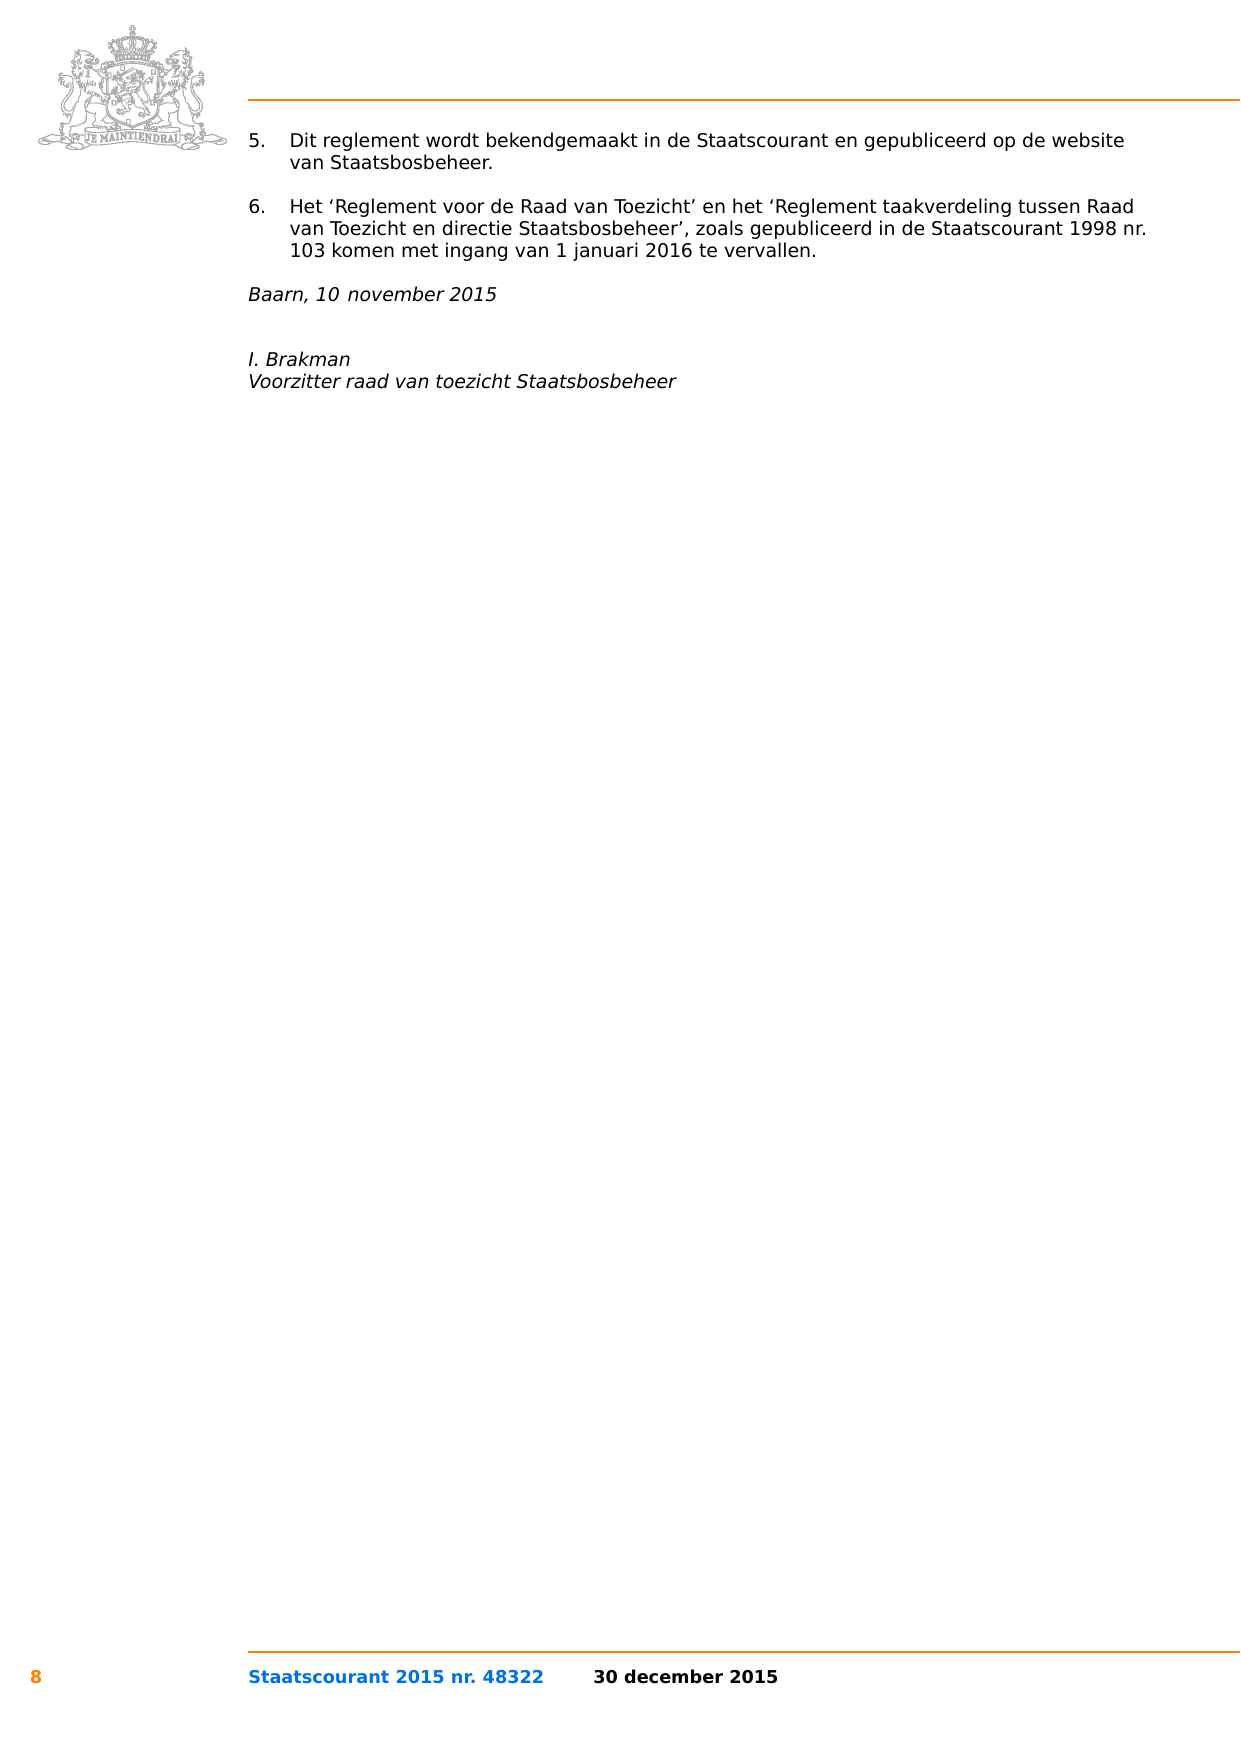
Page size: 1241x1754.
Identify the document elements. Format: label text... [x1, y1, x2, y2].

text Baarn, 10 november 2015 [248, 283, 1163, 306]
picture [38, 25, 227, 150]
text 6. Het ‘Reglement voor de Raad van Toezicht’ en het ‘Reglement taakverdeling tussen Raad van Toezicht en directie Staatsbosbeheer’, zoals gepubliceerd in de Staatscourant 1998 nr. 103 komen met ingang van 1 januari 2016 te vervallen. [248, 196, 1163, 262]
text 5. Dit reglement wordt bekendgemaakt in de Staatscourant en gepubliceerd op de website van Staatsbosbeheer. [248, 130, 1163, 174]
text I. Brakman Voorzitter raad van toezicht Staatsbosbeheer [248, 327, 1163, 393]
